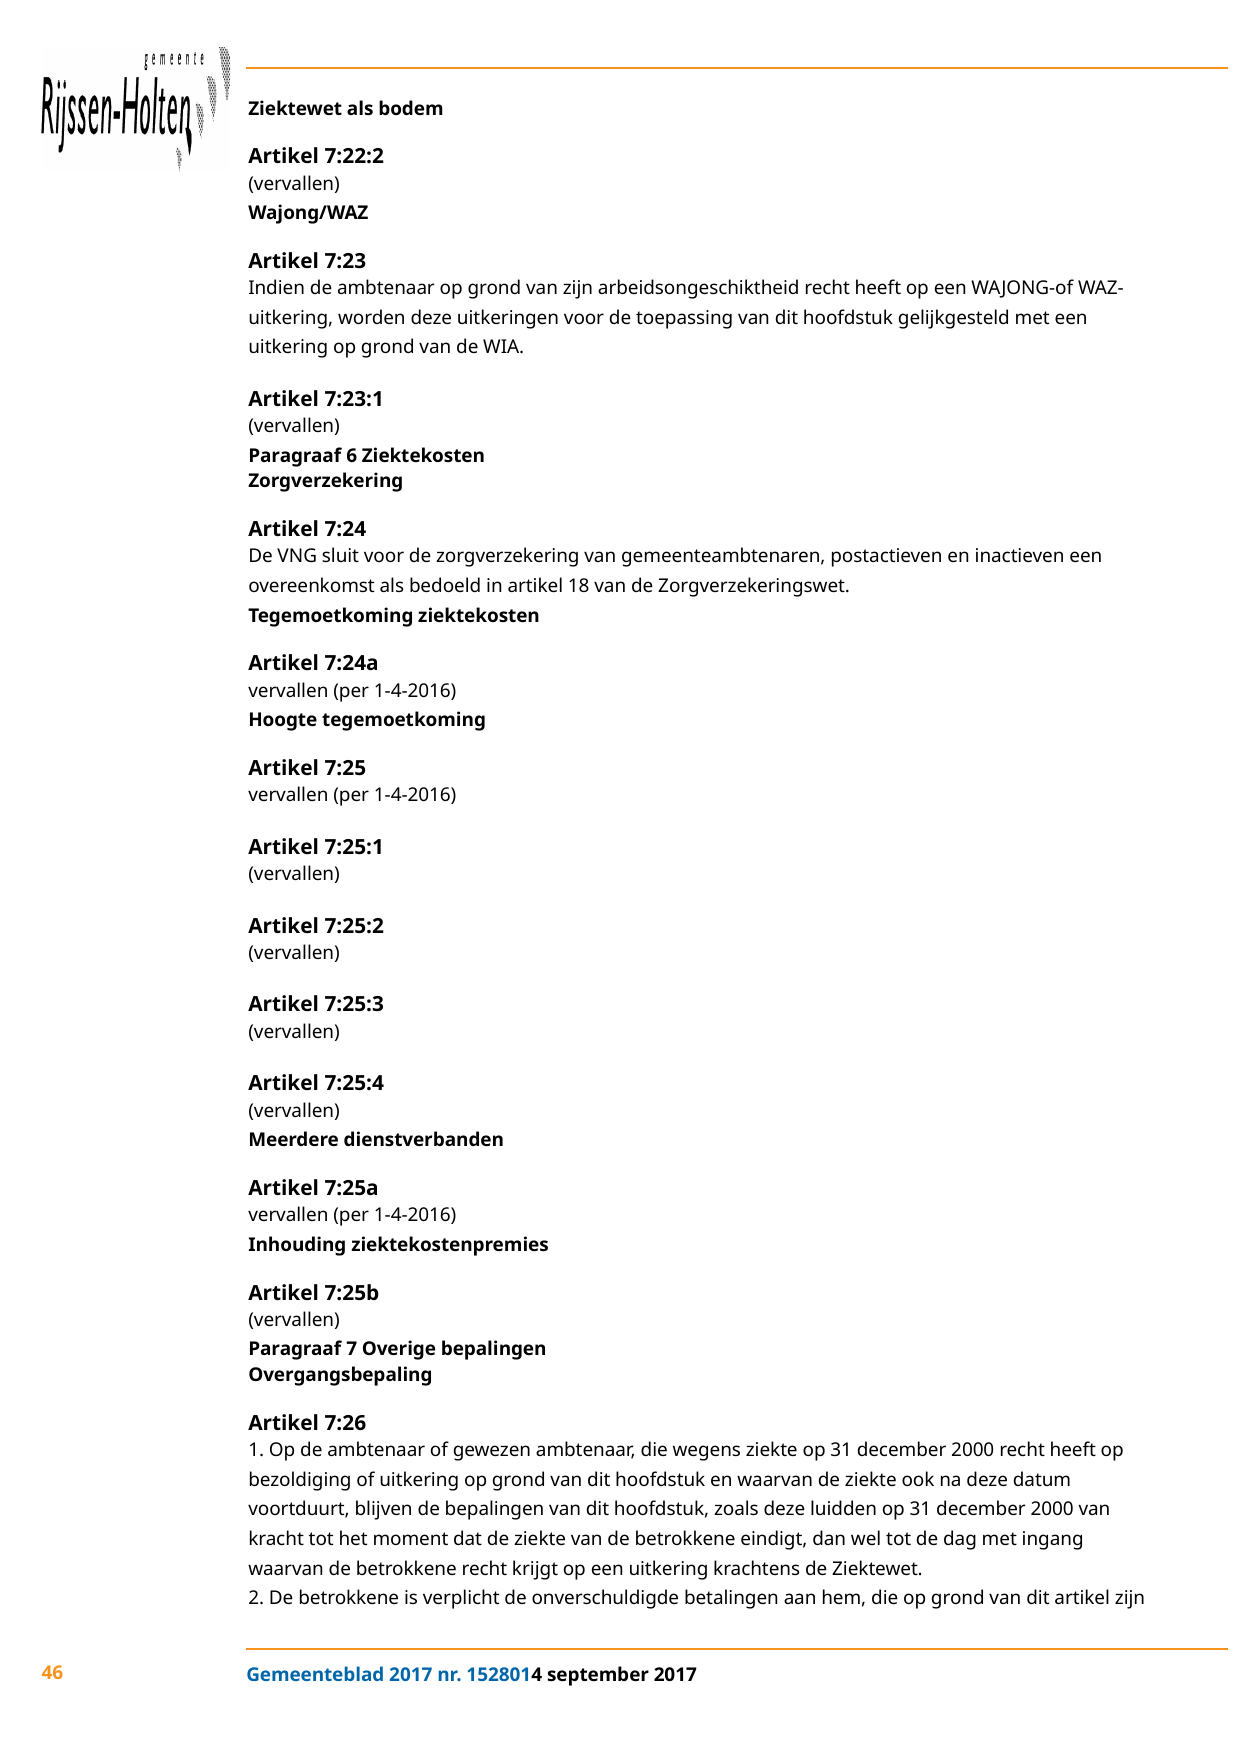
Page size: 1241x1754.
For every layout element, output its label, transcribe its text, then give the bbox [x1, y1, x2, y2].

text Artikel 7:25:3 [248, 989, 1152, 1018]
text Artikel 7:23:1 [248, 384, 1152, 412]
text Artikel 7:25:2 [248, 911, 1152, 939]
text 1. Op de ambtenaar of gewezen ambtenaar, die wegens ziekte op 31 december 2000 recht heeft op bezoldiging of uitkering op grond van dit hoofdstuk en waarvan de ziekte ook na deze datum voortduurt, blijven de bepalingen van dit hoofdstuk, zoals deze luidden op 31 december 2000 van kracht tot het moment dat de ziekte van de betrokkene eindigt, dan wel tot de dag met ingang waarvan de betrokkene recht krijgt op een uitkering krachtens de Ziektewet. [248, 1436, 1152, 1580]
text (vervallen) [248, 1097, 1152, 1123]
text vervallen (per 1-4-2016) [248, 1201, 1152, 1227]
text Wajong/WAZ [248, 199, 1152, 225]
text (vervallen) [248, 170, 1152, 196]
text Overgangsbepaling [248, 1361, 1152, 1387]
text (vervallen) [248, 939, 1152, 965]
text vervallen (per 1-4-2016) [248, 677, 1152, 703]
text (vervallen) [248, 412, 1152, 438]
text (vervallen) [248, 860, 1152, 886]
text Artikel 7:25a [248, 1173, 1152, 1201]
text Artikel 7:22:2 [248, 141, 1152, 170]
text Artikel 7:24 [248, 514, 1152, 543]
text Artikel 7:25b [248, 1278, 1152, 1306]
text Paragraaf 6 Ziektekosten [248, 442, 1152, 468]
text Artikel 7:23 [248, 246, 1152, 274]
text Artikel 7:25:4 [248, 1068, 1152, 1097]
text Artikel 7:25 [248, 753, 1152, 781]
text Indien de ambtenaar op grond van zijn arbeidsongeschiktheid recht heeft op een WAJONG-of WAZ-uitkering, worden deze uitkeringen voor de toepassing van dit hoofdstuk gelijkgesteld met een uitkering op grond van de WIA. [248, 274, 1152, 359]
text Tegemoetkoming ziektekosten [248, 602, 1152, 628]
text vervallen (per 1-4-2016) [248, 781, 1152, 807]
text (vervallen) [248, 1018, 1152, 1044]
picture [41, 47, 231, 172]
text Zorgverzekering [248, 468, 1152, 493]
text De VNG sluit voor de zorgverzekering van gemeenteambtenaren, postactieven en inactieven een overeenkomst als bedoeld in artikel 18 van de Zorgverzekeringswet. [248, 543, 1152, 598]
text Ziektewet als bodem [248, 95, 1152, 121]
text Hoogte tegemoetkoming [248, 706, 1152, 732]
text Inhouding ziektekostenpremies [248, 1231, 1152, 1257]
text (vervallen) [248, 1306, 1152, 1332]
text Artikel 7:24a [248, 648, 1152, 677]
text Meerdere dienstverbanden [248, 1126, 1152, 1152]
text Paragraaf 7 Overige bepalingen [248, 1336, 1152, 1361]
text Artikel 7:25:1 [248, 832, 1152, 860]
text 2. De betrokkene is verplicht de onverschuldigde betalingen aan hem, die op grond van dit artikel zijn [248, 1584, 1152, 1610]
text Artikel 7:26 [248, 1408, 1152, 1436]
